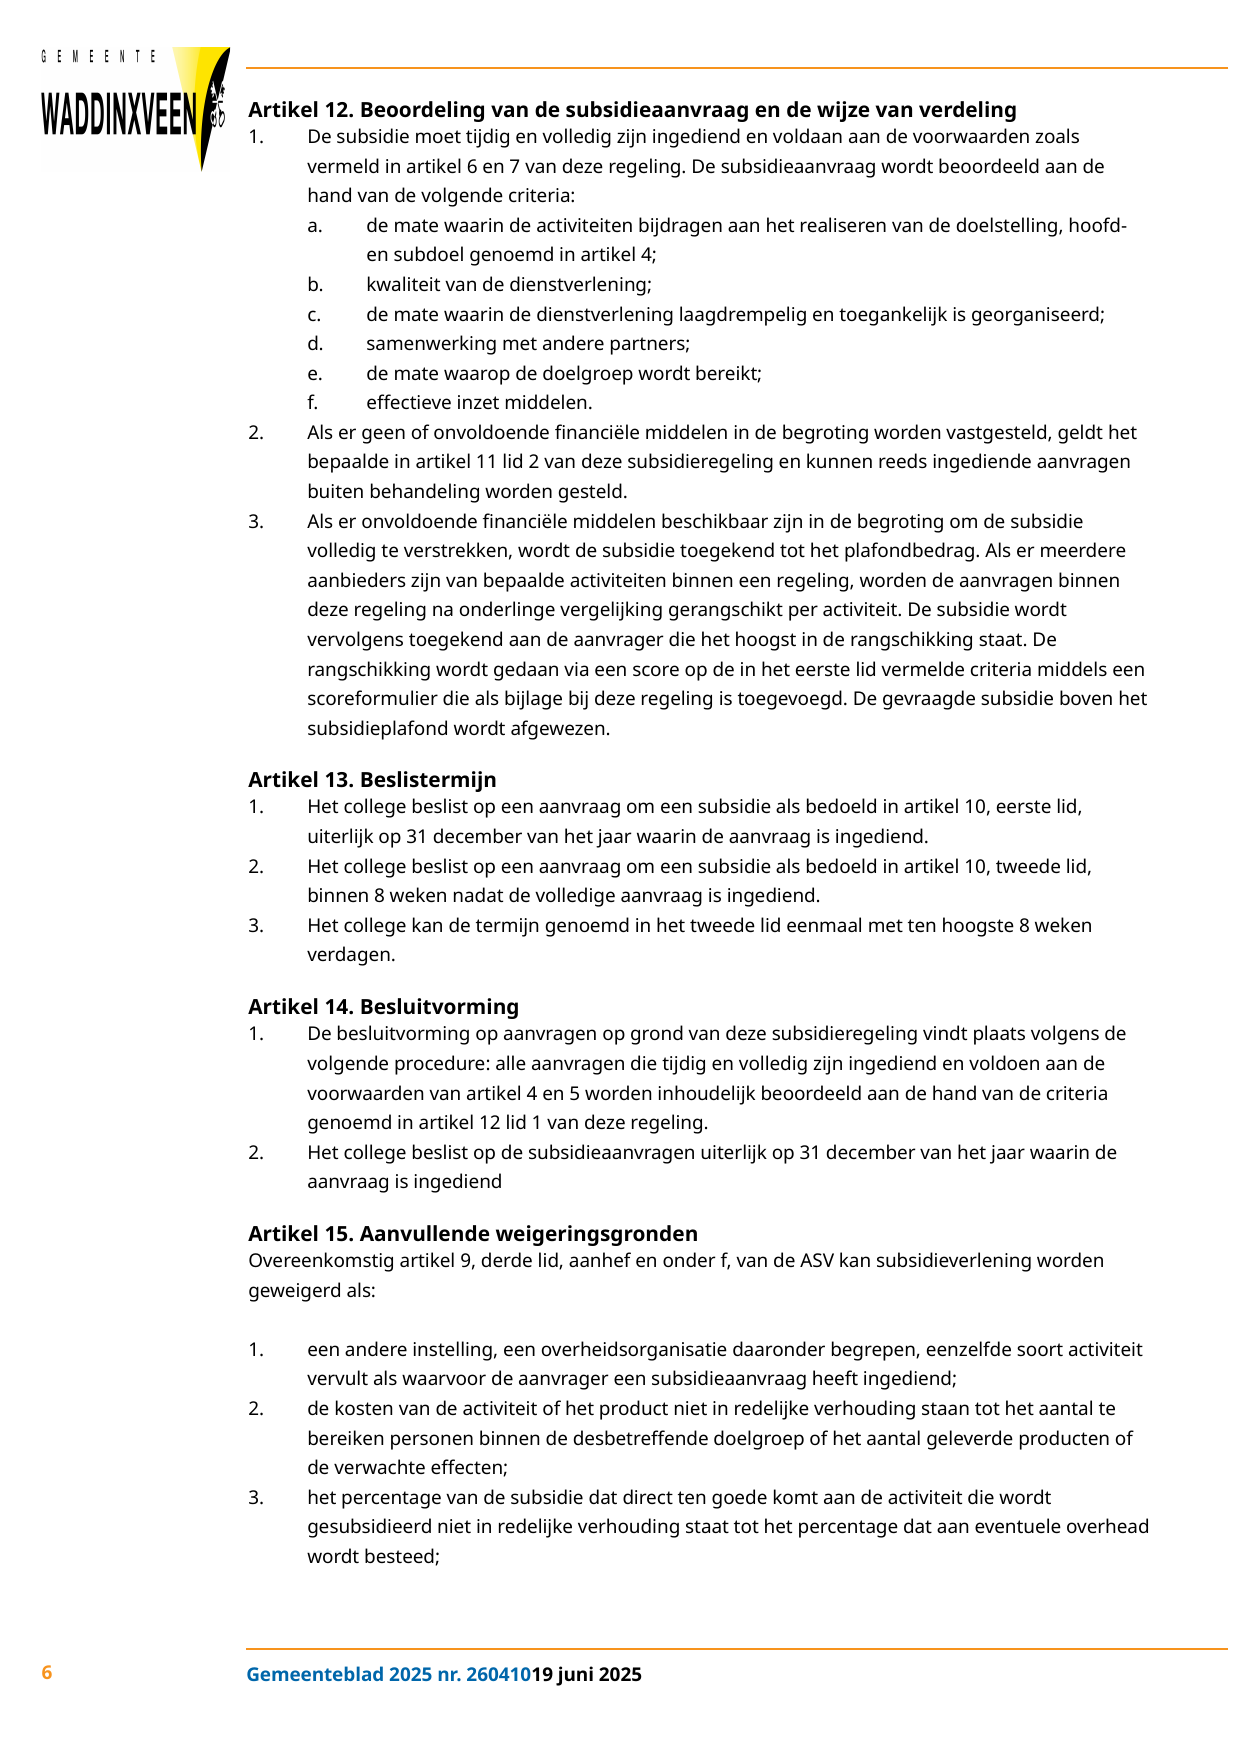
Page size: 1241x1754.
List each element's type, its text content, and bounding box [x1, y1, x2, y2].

list De subsidie moet tijdig en volledig zijn ingediend en voldaan aan de voorwaarden zoals vermeld in artikel 6 en 7 van deze regeling. De subsidieaanvraag wordt beoordeeld aan de hand van de volgende criteria: [248, 123, 1152, 208]
text Artikel 13. Beslistermijn [248, 765, 1152, 794]
list effectieve inzet middelen. [307, 389, 1152, 415]
list het percentage van de subsidie dat direct ten goede komt aan de activiteit die wordt gesubsidieerd niet in redelijke verhouding staat tot het percentage dat aan eventuele overhead wordt besteed; [248, 1484, 1152, 1569]
list Het college beslist op een aanvraag om een subsidie als bedoeld in artikel 10, eerste lid, uiterlijk op 31 december van het jaar waarin de aanvraag is ingediend. [248, 794, 1152, 849]
list een andere instelling, een overheidsorganisatie daaronder begrepen, eenzelfde soort activiteit vervult als waarvoor de aanvrager een subsidieaanvraag heeft ingediend; [248, 1336, 1152, 1391]
text Artikel 12. Beoordeling van de subsidieaanvraag en de wijze van verdeling [248, 95, 1152, 123]
list de mate waarin de dienstverlening laagdrempelig en toegankelijk is georganiseerd; [307, 301, 1152, 326]
list De besluitvorming op aanvragen op grond van deze subsidieregeling vindt plaats volgens de volgende procedure: alle aanvragen die tijdig en volledig zijn ingediend en voldoen aan de voorwaarden van artikel 4 en 5 worden inhoudelijk beoordeeld aan de hand van de criteria genoemd in artikel 12 lid 1 van deze regeling. [248, 1021, 1152, 1135]
list Het college beslist op een aanvraag om een subsidie als bedoeld in artikel 10, tweede lid, binnen 8 weken nadat de volledige aanvraag is ingediend. [248, 853, 1152, 908]
text Artikel 14. Besluitvorming [248, 992, 1152, 1021]
list Als er geen of onvoldoende financiële middelen in de begroting worden vastgesteld, geldt het bepaalde in artikel 11 lid 2 van deze subsidieregeling en kunnen reeds ingediende aanvragen buiten behandeling worden gesteld. [248, 419, 1152, 504]
text Overeenkomstig artikel 9, derde lid, aanhef en onder f, van de ASV kan subsidieverlening worden geweigerd als: [248, 1247, 1152, 1303]
list kwaliteit van de dienstverlening; [307, 271, 1152, 297]
list de mate waarin de activiteiten bijdragen aan het realiseren van de doelstelling, hoofd- en subdoel genoemd in artikel 4; [307, 212, 1152, 267]
list Het college beslist op de subsidieaanvragen uiterlijk op 31 december van het jaar waarin de aanvraag is ingediend [248, 1139, 1152, 1194]
picture [41, 47, 231, 172]
list Het college kan de termijn genoemd in het tweede lid eenmaal met ten hoogste 8 weken verdagen. [248, 912, 1152, 967]
list samenwerking met andere partners; [307, 330, 1152, 356]
list de kosten van de activiteit of het product niet in redelijke verhouding staan tot het aantal te bereiken personen binnen de desbetreffende doelgroep of het aantal geleverde producten of de verwachte effecten; [248, 1395, 1152, 1480]
text Artikel 15. Aanvullende weigeringsgronden [248, 1219, 1152, 1247]
list Als er onvoldoende financiële middelen beschikbaar zijn in de begroting om de subsidie volledig te verstrekken, wordt de subsidie toegekend tot het plafondbedrag. Als er meerdere aanbieders zijn van bepaalde activiteiten binnen een regeling, worden de aanvragen binnen deze regeling na onderlinge vergelijking gerangschikt per activiteit. De subsidie wordt vervolgens toegekend aan de aanvrager die het hoogst in de rangschikking staat. De rangschikking wordt gedaan via een score op de in het eerste lid vermelde criteria middels een scoreformulier die als bijlage bij deze regeling is toegevoegd. De gevraagde subsidie boven het subsidieplafond wordt afgewezen. [248, 508, 1152, 741]
list de mate waarop de doelgroep wordt bereikt; [307, 360, 1152, 386]
